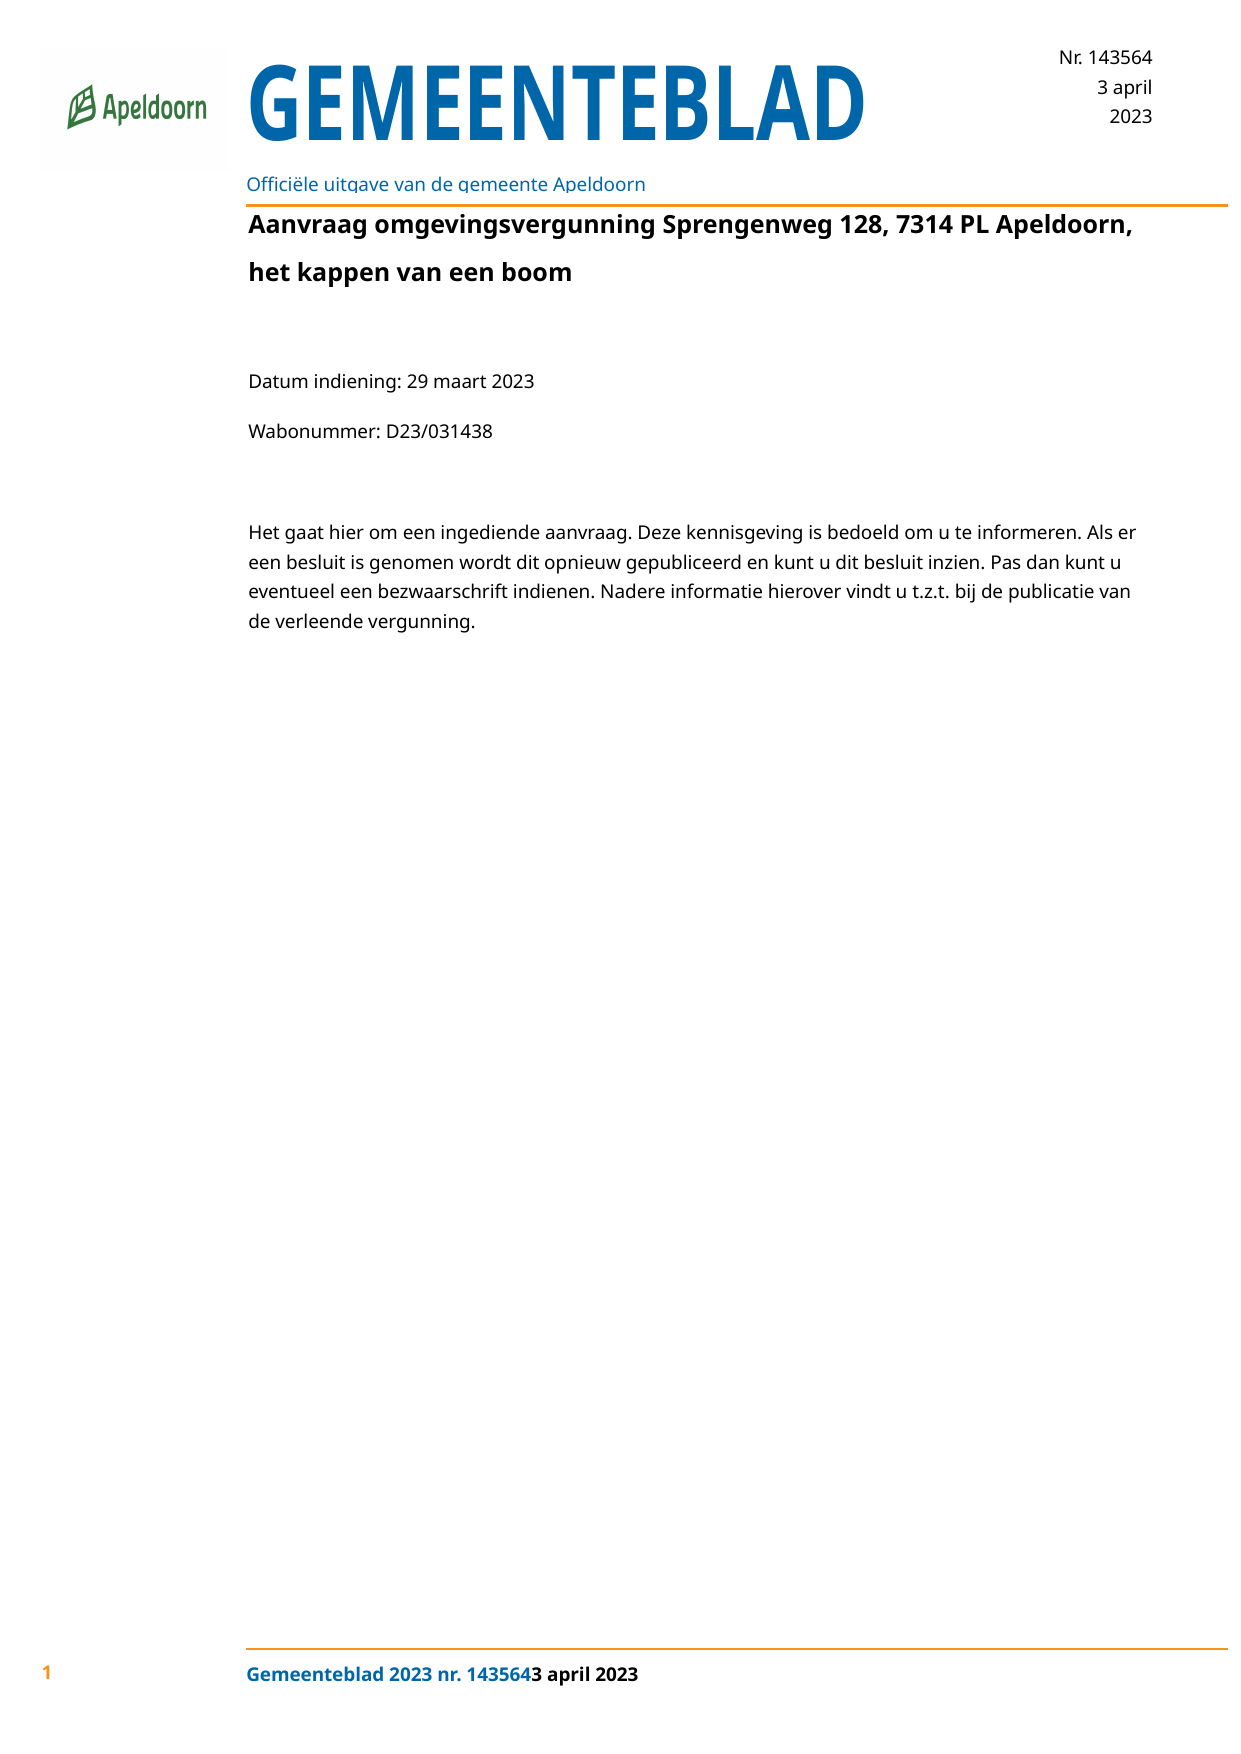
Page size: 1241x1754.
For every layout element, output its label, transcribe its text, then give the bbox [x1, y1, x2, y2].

text Wabonummer: D23/031438 [248, 419, 1152, 444]
picture [41, 47, 231, 172]
text Het gaat hier om een ingediende aanvraag. Deze kennisgeving is bedoeld om u te informeren. Als er een besluit is genomen wordt dit opnieuw gepubliceerd en kunt u dit besluit inzien. Pas dan kunt u eventueel een bezwaarschrift indienen. Nadere informatie hierover vindt u t.z.t. bij de publicatie van de verleende vergunning. [248, 519, 1152, 634]
text Datum indiening: 29 maart 2023 [248, 368, 1152, 394]
text Aanvraag omgevingsvergunning Sprengenweg 128, 7314 PL Apeldoorn, het kappen van een boom [248, 207, 1152, 288]
